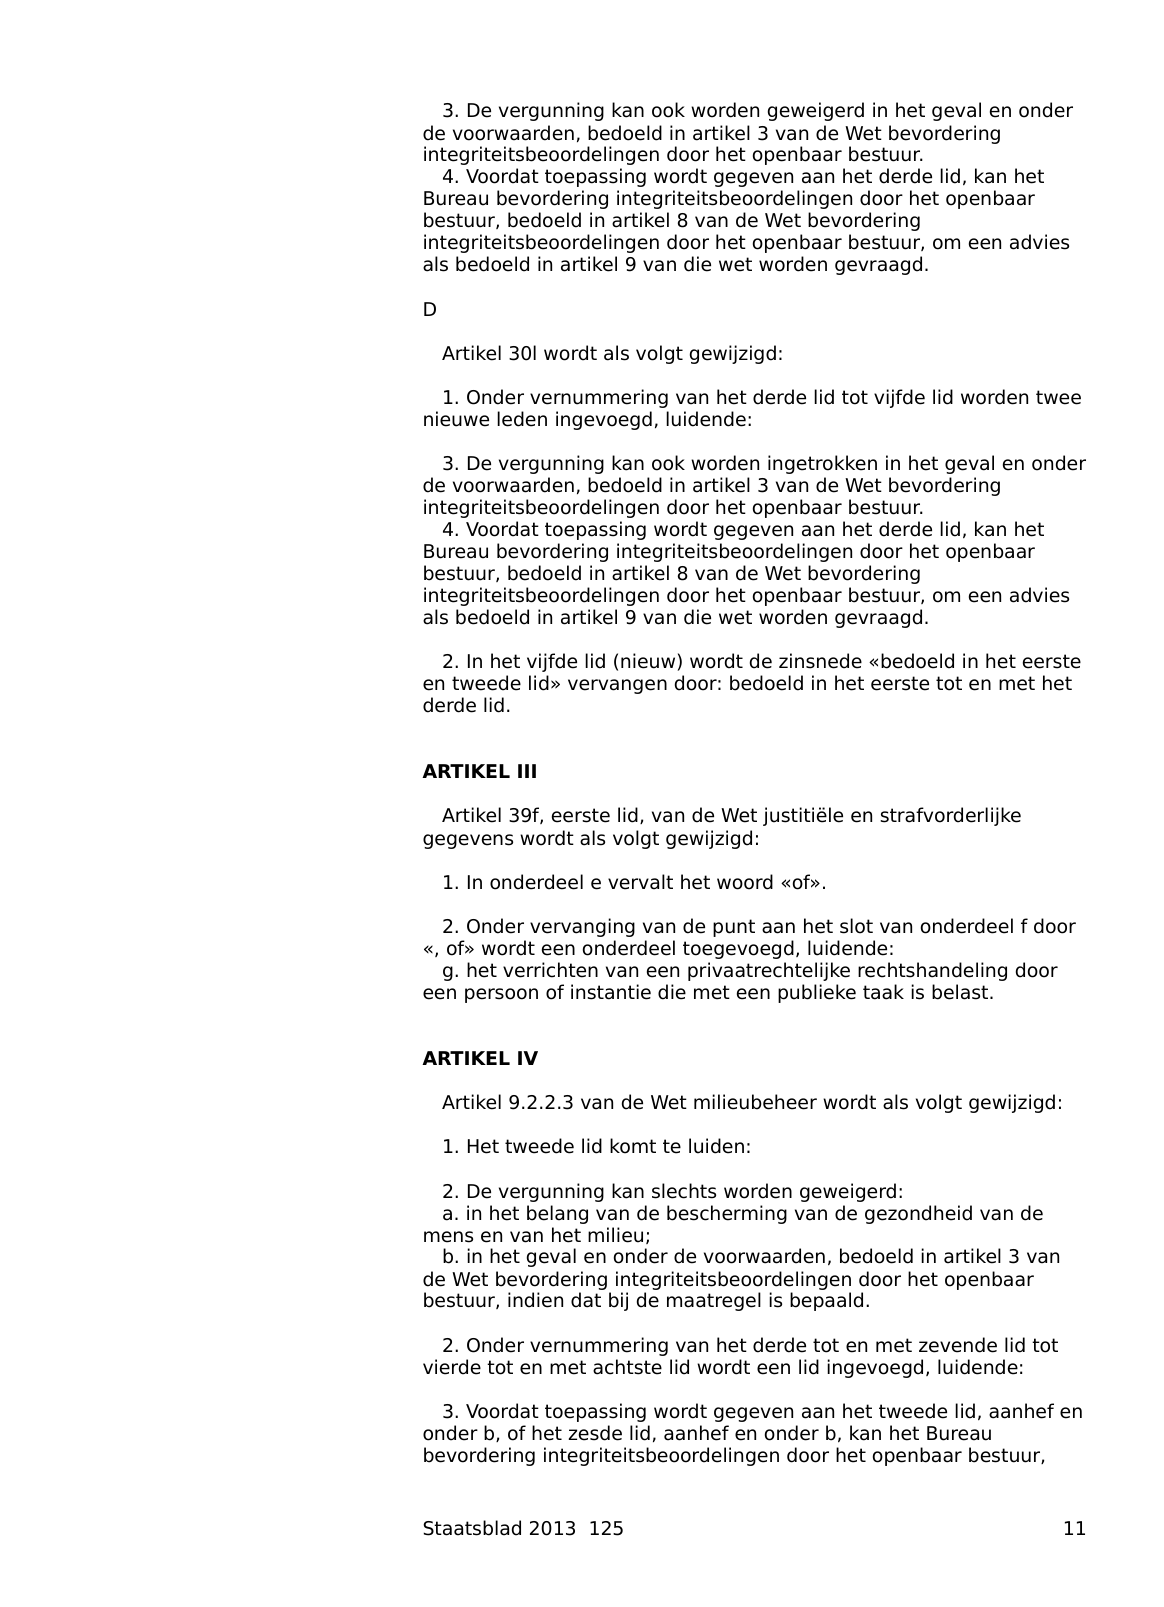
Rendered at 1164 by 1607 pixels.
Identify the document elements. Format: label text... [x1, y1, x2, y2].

subtitle ARTIKEL IV [422, 1048, 1087, 1070]
text Artikel 9.2.2.3 van de Wet milieubeheer wordt als volgt gewijzigd: [422, 1092, 1087, 1114]
text D [422, 298, 1087, 320]
text 1. Het tweede lid komt te luiden: [422, 1136, 1087, 1158]
subtitle ARTIKEL III [422, 761, 1087, 783]
text 4. Voordat toepassing wordt gegeven aan het derde lid, kan het Bureau bevordering integriteitsbeoordelingen door het openbaar bestuur, bedoeld in artikel 8 van de Wet bevordering integriteitsbeoordelingen door het openbaar bestuur, om een advies als bedoeld in artikel 9 van die wet worden gevraagd. [422, 166, 1087, 276]
text 2. De vergunning kan slechts worden geweigerd: [422, 1181, 1087, 1202]
text 3. De vergunning kan ook worden geweigerd in het geval en onder de voorwaarden, bedoeld in artikel 3 van de Wet bevordering integriteitsbeoordelingen door het openbaar bestuur. [422, 100, 1087, 166]
text a. in het belang van de bescherming van de gezondheid van de mens en van het milieu; [422, 1202, 1087, 1246]
text Artikel 39f, eerste lid, van de Wet justitiële en strafvorderlijke gegevens wordt als volgt gewijzigd: [422, 805, 1087, 849]
text 2. Onder vervanging van de punt aan het slot van onderdeel f door «, of» wordt een onderdeel toegevoegd, luidende: [422, 916, 1087, 960]
text Artikel 30l wordt als volgt gewijzigd: [422, 343, 1087, 364]
text 2. In het vijfde lid (nieuw) wordt de zinsnede «bedoeld in het eerste en tweede lid» vervangen door: bedoeld in het eerste tot en met het derde lid. [422, 651, 1087, 717]
text 3. Voordat toepassing wordt gegeven aan het tweede lid, aanhef en onder b, of het zesde lid, aanhef en onder b, kan het Bureau bevordering integriteitsbeoordelingen door het openbaar bestuur, [422, 1401, 1087, 1467]
text g. het verrichten van een privaatrechtelijke rechtshandeling door een persoon of instantie die met een publieke taak is belast. [422, 960, 1087, 1004]
text 2. Onder vernummering van het derde tot en met zevende lid tot vierde tot en met achtste lid wordt een lid ingevoegd, luidende: [422, 1334, 1087, 1378]
text 4. Voordat toepassing wordt gegeven aan het derde lid, kan het Bureau bevordering integriteitsbeoordelingen door het openbaar bestuur, bedoeld in artikel 8 van de Wet bevordering integriteitsbeoordelingen door het openbaar bestuur, om een advies als bedoeld in artikel 9 van die wet worden gevraagd. [422, 519, 1087, 629]
text 1. In onderdeel e vervalt het woord «of». [422, 872, 1087, 893]
text b. in het geval en onder de voorwaarden, bedoeld in artikel 3 van de Wet bevordering integriteitsbeoordelingen door het openbaar bestuur, indien dat bij de maatregel is bepaald. [422, 1246, 1087, 1312]
text 3. De vergunning kan ook worden ingetrokken in het geval en onder de voorwaarden, bedoeld in artikel 3 van de Wet bevordering integriteitsbeoordelingen door het openbaar bestuur. [422, 453, 1087, 519]
text 1. Onder vernummering van het derde lid tot vijfde lid worden twee nieuwe leden ingevoegd, luidende: [422, 387, 1087, 431]
